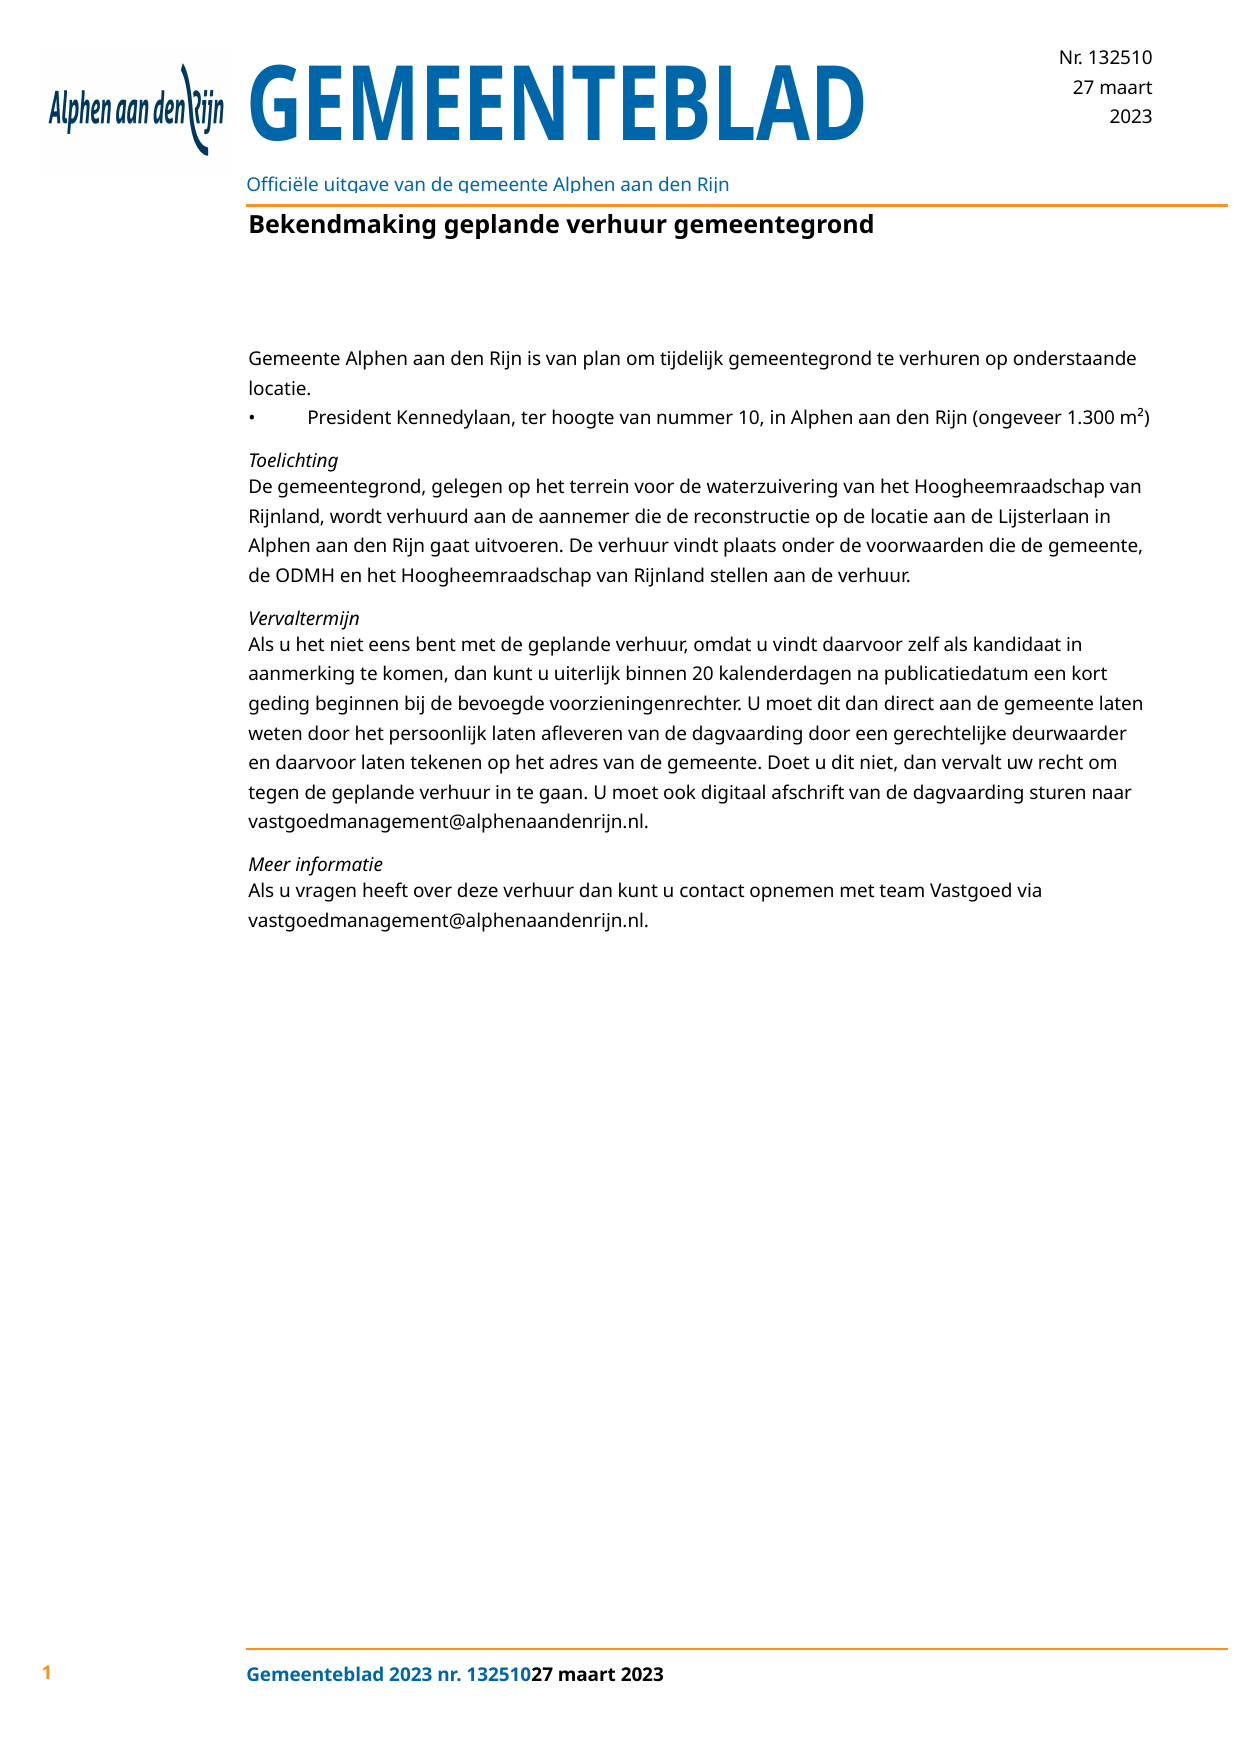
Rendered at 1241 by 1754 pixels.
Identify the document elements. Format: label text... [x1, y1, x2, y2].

list President Kennedylaan, ter hoogte van nummer 10, in Alphen aan den Rijn (ongeveer 1.300 m²) [248, 404, 1152, 430]
picture [41, 47, 231, 172]
text Meer informatie [248, 852, 1152, 877]
text Vervaltermijn [248, 605, 1152, 631]
text Toelichting [248, 448, 1152, 473]
text Als u vragen heeft over deze verhuur dan kunt u contact opnemen met team Vastgoed via vastgoedmanagement@alphenaandenrijn.nl. [248, 877, 1152, 933]
text Als u het niet eens bent met de geplande verhuur, omdat u vindt daarvoor zelf als kandidaat in aanmerking te komen, dan kunt u uiterlijk binnen 20 kalenderdagen na publicatiedatum een kort geding beginnen bij de bevoegde voorzieningenrechter. U moet dit dan direct aan de gemeente laten weten door het persoonlijk laten afleveren van de dagvaarding door een gerechtelijke deurwaarder en daarvoor laten tekenen op het adres van de gemeente. Doet u dit niet, dan vervalt uw recht om tegen de geplande verhuur in te gaan. U moet ook digitaal afschrift van de dagvaarding sturen naar vastgoedmanagement@alphenaandenrijn.nl. [248, 631, 1152, 834]
text Bekendmaking geplande verhuur gemeentegrond [248, 207, 1152, 241]
text Gemeente Alphen aan den Rijn is van plan om tijdelijk gemeentegrond te verhuren op onderstaande locatie. [248, 345, 1152, 401]
text De gemeentegrond, gelegen op het terrein voor de waterzuivering van het Hoogheemraadschap van Rijnland, wordt verhuurd aan de aannemer die de reconstructie op de locatie aan de Lijsterlaan in Alphen aan den Rijn gaat uitvoeren. De verhuur vindt plaats onder de voorwaarden die de gemeente, de ODMH en het Hoogheemraadschap van Rijnland stellen aan de verhuur. [248, 473, 1152, 588]
